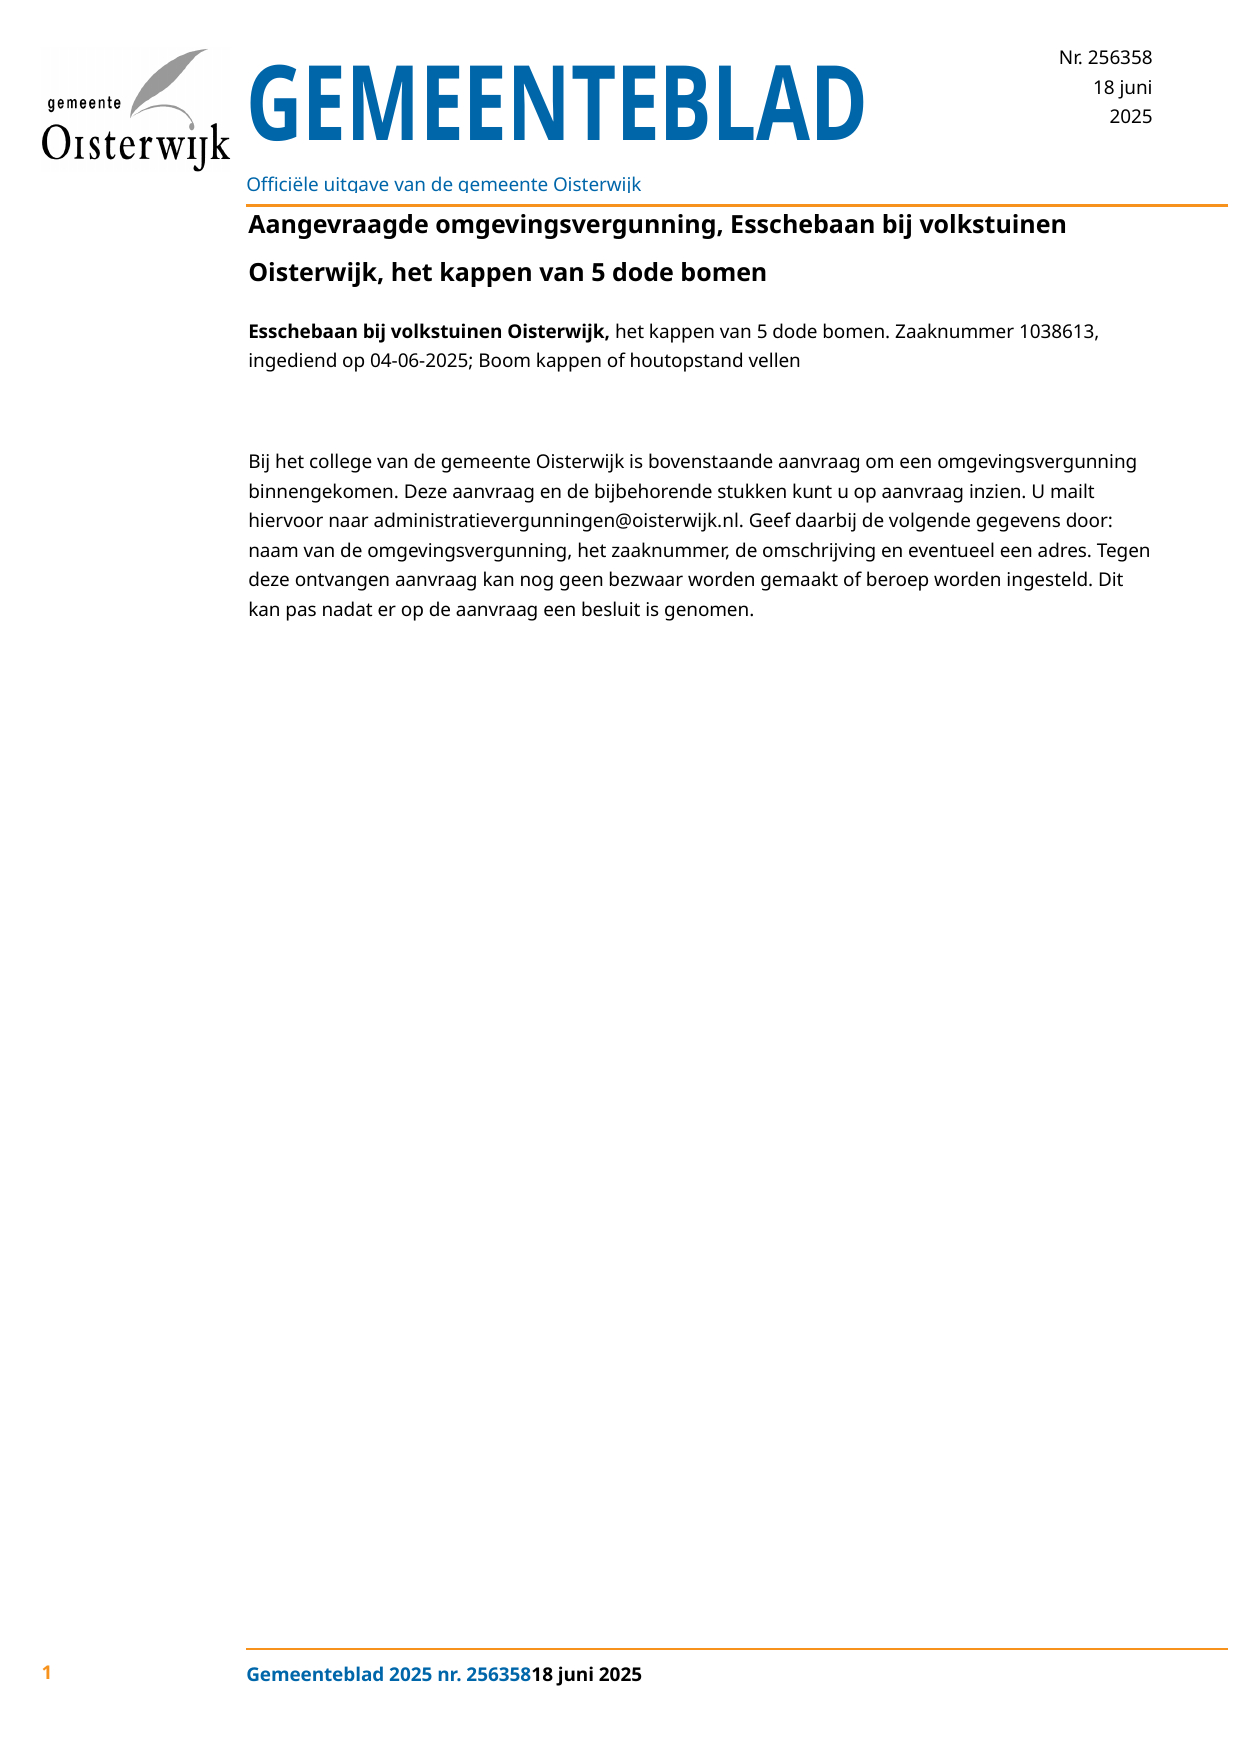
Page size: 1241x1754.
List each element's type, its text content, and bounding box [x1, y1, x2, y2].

text Esschebaan bij volkstuinen Oisterwijk, het kappen van 5 dode bomen. Zaaknummer 1038613, ingediend op 04-06-2025; Boom kappen of houtopstand vellen [248, 318, 1152, 373]
text Bij het college van de gemeente Oisterwijk is bovenstaande aanvraag om een omgevingsvergunning binnengekomen. Deze aanvraag en de bijbehorende stukken kunt u op aanvraag inzien. U mailt hiervoor naar administratievergunningen@oisterwijk.nl. Geef daarbij de volgende gegevens door: naam van de omgevingsvergunning, het zaaknummer, de omschrijving en eventueel een adres. Tegen deze ontvangen aanvraag kan nog geen bezwaar worden gemaakt of beroep worden ingesteld. Dit kan pas nadat er op de aanvraag een besluit is genomen. [248, 448, 1152, 622]
text Aangevraagde omgevingsvergunning, Esschebaan bij volkstuinen Oisterwijk, het kappen van 5 dode bomen [248, 207, 1152, 288]
picture [41, 47, 231, 172]
